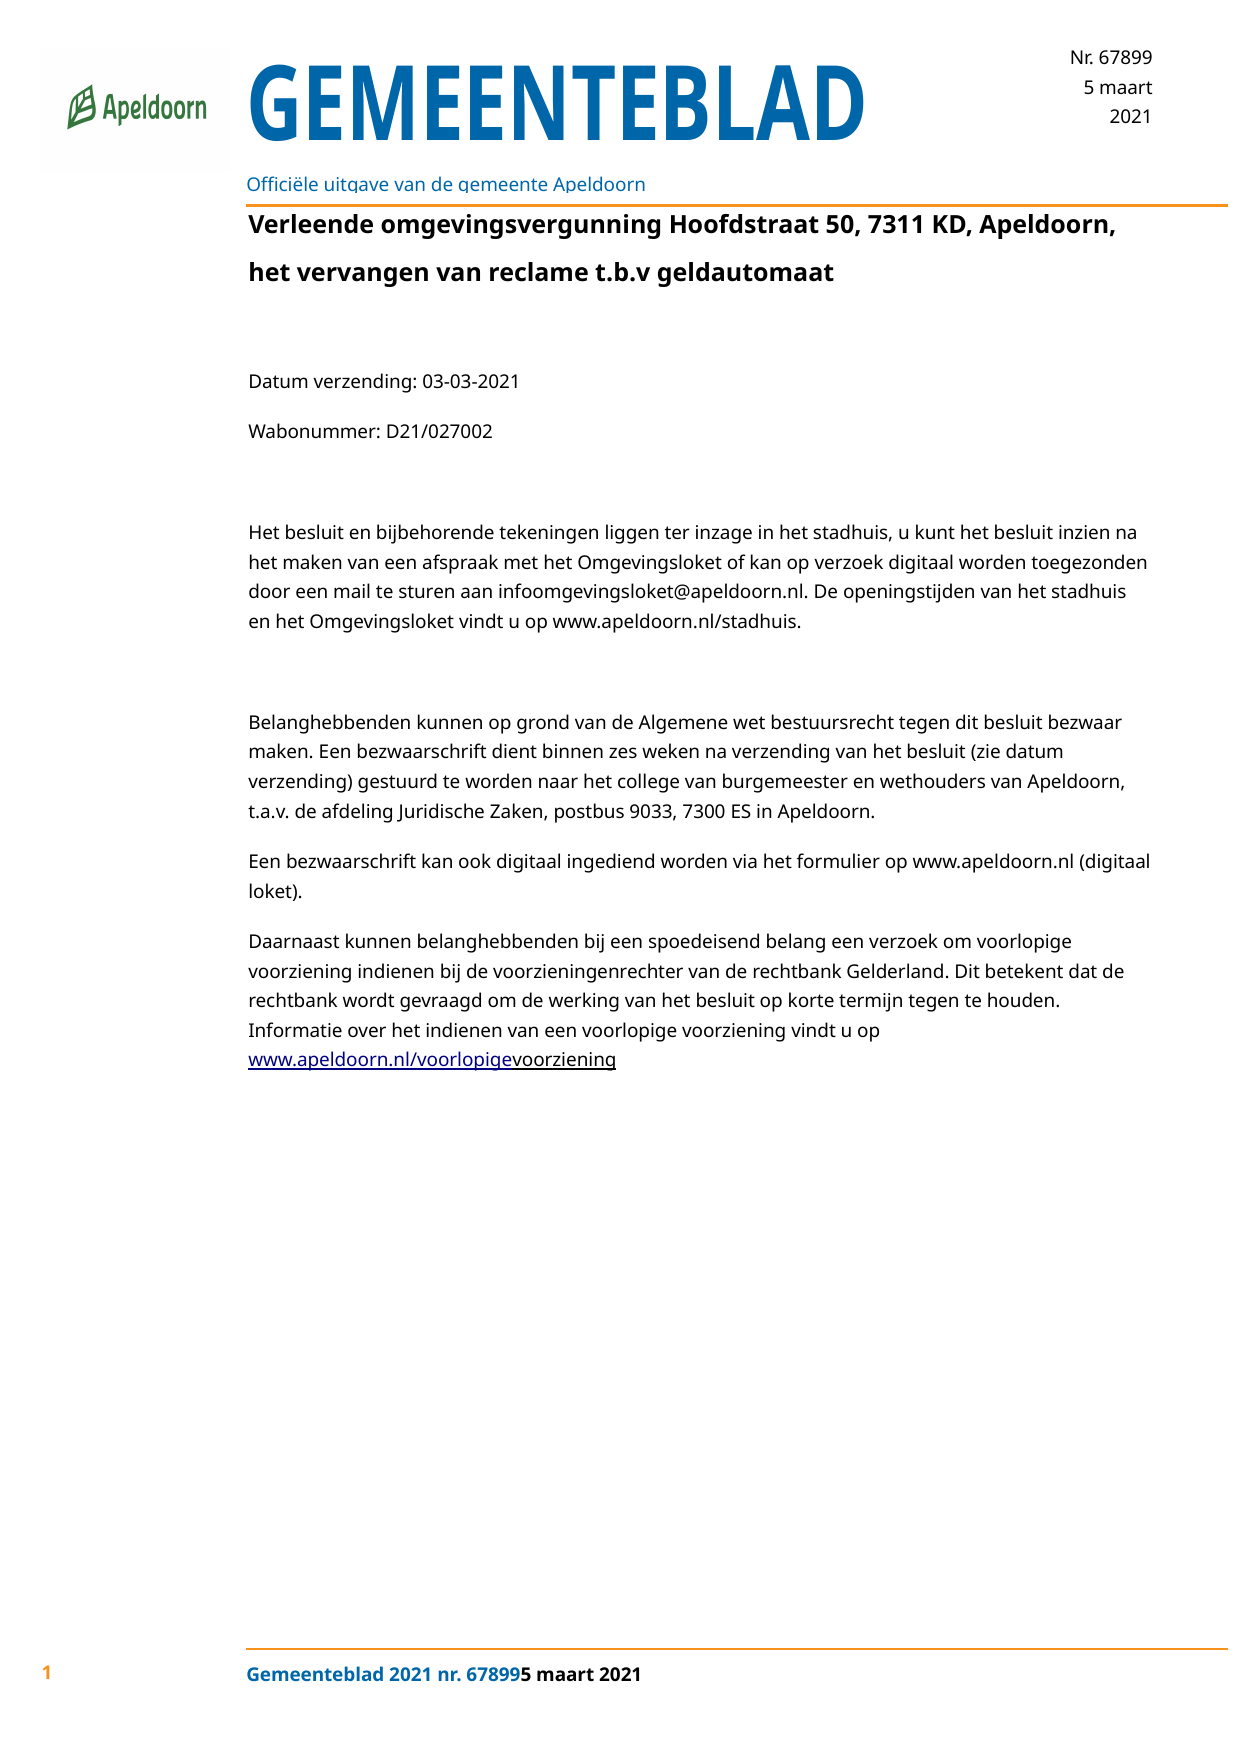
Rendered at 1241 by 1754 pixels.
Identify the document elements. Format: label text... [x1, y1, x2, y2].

picture [41, 47, 231, 172]
text Wabonummer: D21/027002 [248, 419, 1152, 444]
text Belanghebbenden kunnen op grond van de Algemene wet bestuursrecht tegen dit besluit bezwaar maken. Een bezwaarschrift dient binnen zes weken na verzending van het besluit (zie datum verzending) gestuurd te worden naar het college van burgemeester en wethouders van Apeldoorn, t.a.v. de afdeling Juridische Zaken, postbus 9033, 7300 ES in Apeldoorn. [248, 709, 1152, 824]
text Verleende omgevingsvergunning Hoofdstraat 50, 7311 KD, Apeldoorn, het vervangen van reclame t.b.v geldautomaat [248, 207, 1152, 288]
text Een bezwaarschrift kan ook digitaal ingediend worden via het formulier op www.apeldoorn.nl (digitaal loket). [248, 848, 1152, 904]
text Datum verzending: 03-03-2021 [248, 368, 1152, 394]
text Daarnaast kunnen belanghebbenden bij een spoedeisend belang een verzoek om voorlopige voorziening indienen bij de voorzieningenrechter van de rechtbank Gelderland. Dit betekent dat de rechtbank wordt gevraagd om de werking van het besluit op korte termijn tegen te houden. Informatie over het indienen van een voorlopige voorziening vindt u op www.apeldoorn.nl/voorlopigevoorziening [248, 928, 1152, 1072]
text Het besluit en bijbehorende tekeningen liggen ter inzage in het stadhuis, u kunt het besluit inzien na het maken van een afspraak met het Omgevingsloket of kan op verzoek digitaal worden toegezonden door een mail te sturen aan infoomgevingsloket@apeldoorn.nl. De openingstijden van het stadhuis en het Omgevingsloket vindt u op www.apeldoorn.nl/stadhuis. [248, 519, 1152, 634]
